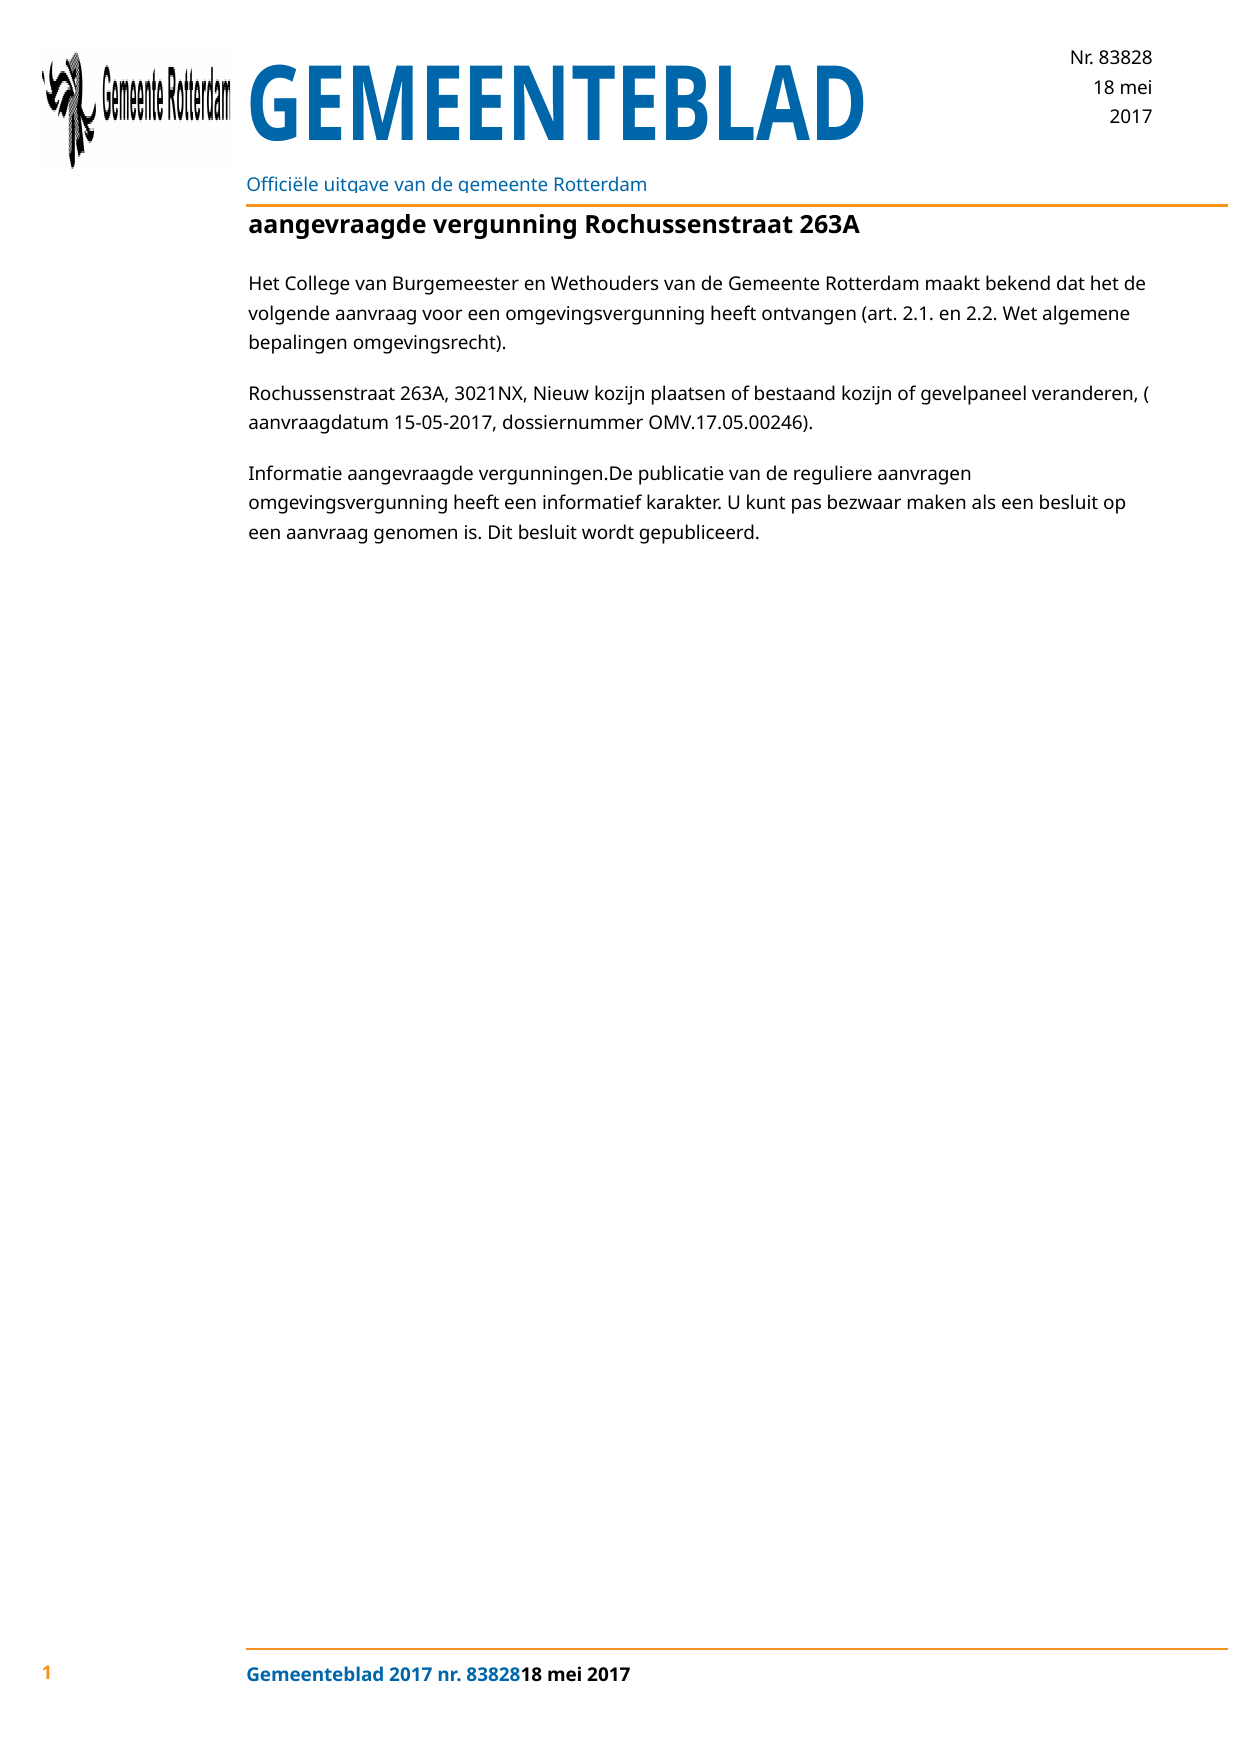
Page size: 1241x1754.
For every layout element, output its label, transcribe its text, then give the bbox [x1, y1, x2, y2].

text Informatie aangevraagde vergunningen.De publicatie van de reguliere aanvragen omgevingsvergunning heeft een informatief karakter. U kunt pas bezwaar maken als een besluit op een aanvraag genomen is. Dit besluit wordt gepubliceerd. [248, 460, 1152, 545]
text Rochussenstraat 263A, 3021NX, Nieuw kozijn plaatsen of bestaand kozijn of gevelpaneel veranderen, ( aanvraagdatum 15-05-2017, dossiernummer OMV.17.05.00246). [248, 380, 1152, 435]
picture [41, 47, 231, 172]
text Het College van Burgemeester en Wethouders van de Gemeente Rotterdam maakt bekend dat het de volgende aanvraag voor een omgevingsvergunning heeft ontvangen (art. 2.1. en 2.2. Wet algemene bepalingen omgevingsrecht). [248, 270, 1152, 355]
text aangevraagde vergunning Rochussenstraat 263A [248, 207, 1152, 241]
